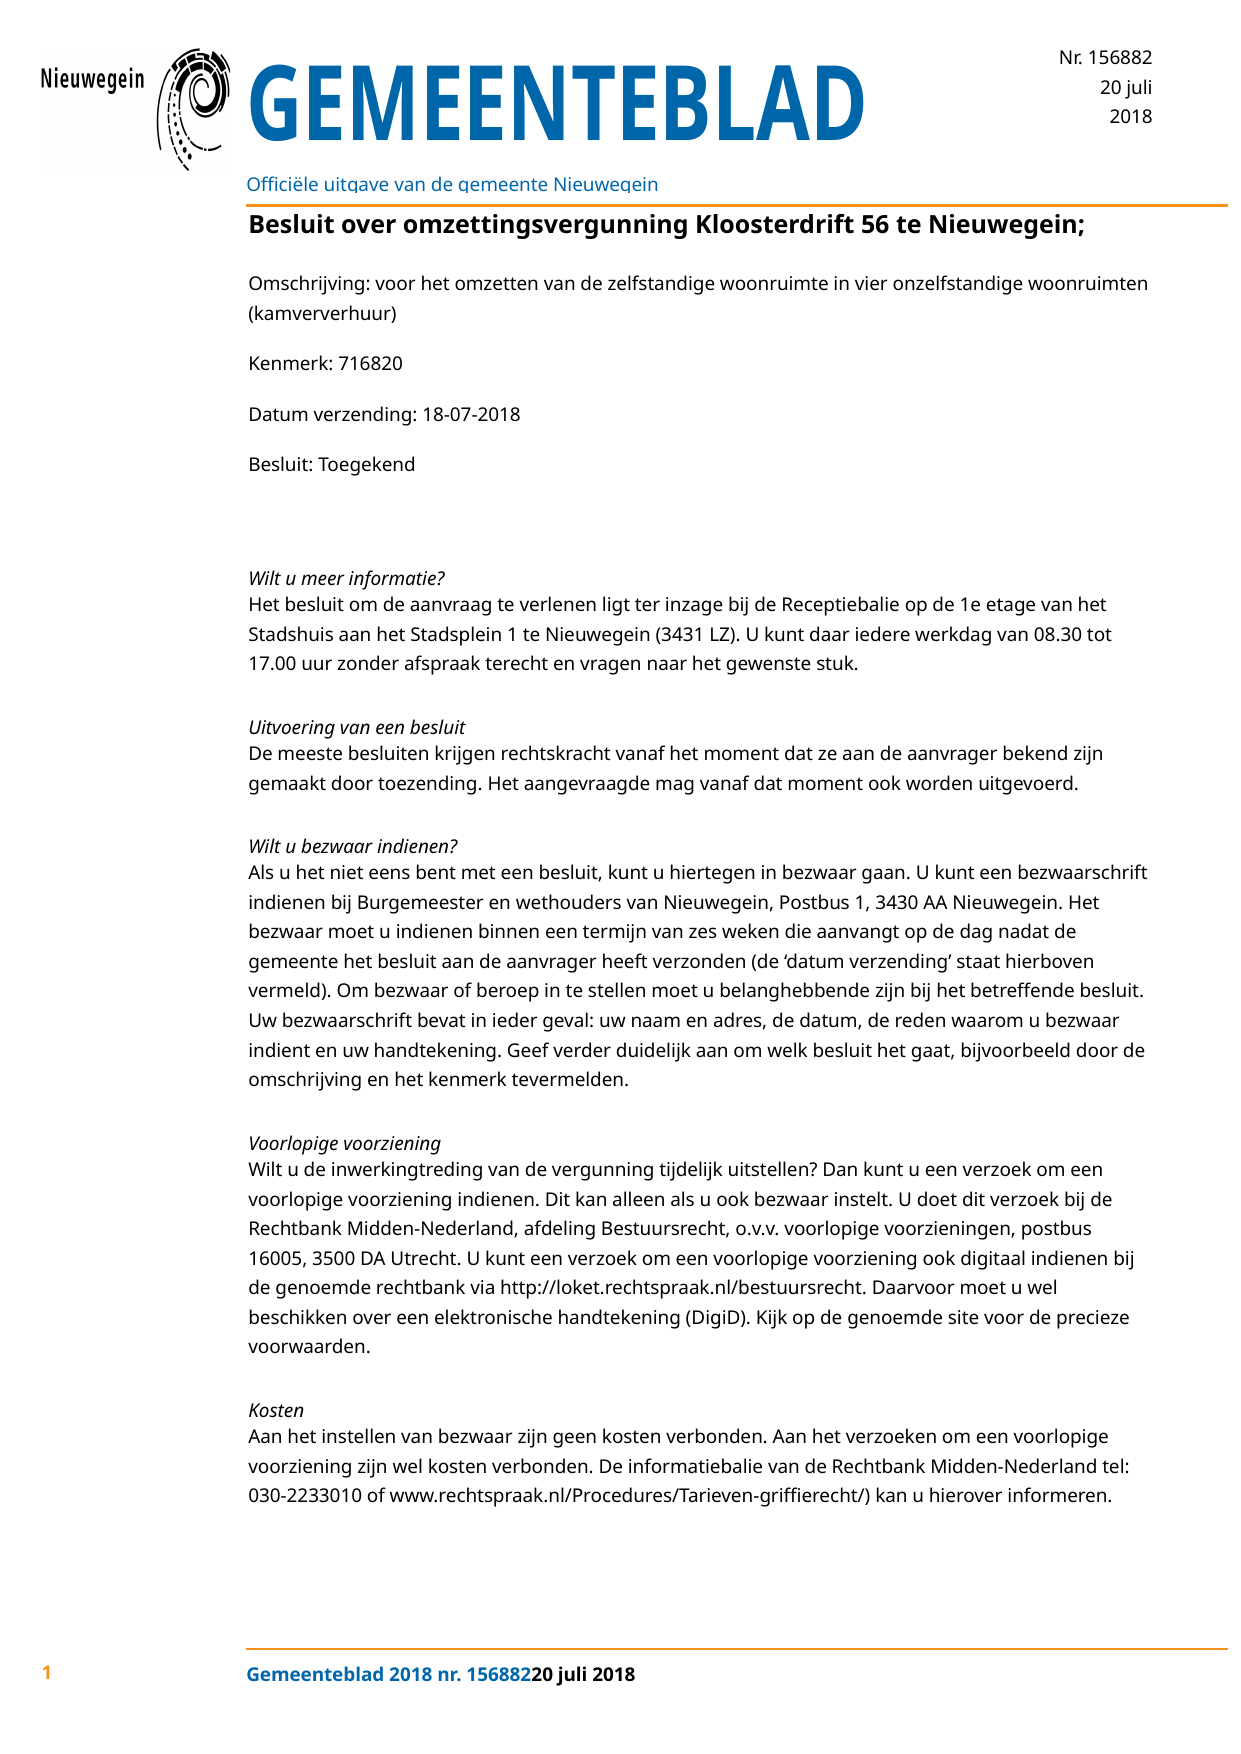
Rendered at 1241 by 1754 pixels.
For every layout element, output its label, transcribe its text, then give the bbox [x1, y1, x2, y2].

text Wilt u meer informatie? [248, 566, 1152, 591]
text Uitvoering van een besluit [248, 714, 1152, 740]
text Wilt u bezwaar indienen? [248, 834, 1152, 859]
text Besluit: Toegekend [248, 451, 1152, 477]
text Kenmerk: 716820 [248, 350, 1152, 376]
text De meeste besluiten krijgen rechtskracht vanaf het moment dat ze aan de aanvrager bekend zijn gemaakt door toezending. Het aangevraagde mag vanaf dat moment ook worden uitgevoerd. [248, 740, 1152, 795]
text Aan het instellen van bezwaar zijn geen kosten verbonden. Aan het verzoeken om een voorlopige voorziening zijn wel kosten verbonden. De informatiebalie van de Rechtbank Midden-Nederland tel: 030-2233010 of www.rechtspraak.nl/Procedures/Tarieven-griffierecht/) kan u hierover informeren. [248, 1423, 1152, 1508]
text Datum verzending: 18-07-2018 [248, 401, 1152, 426]
picture [41, 47, 231, 172]
text Kosten [248, 1398, 1152, 1423]
text Het besluit om de aanvraag te verlenen ligt ter inzage bij de Receptiebalie op de 1e etage van het Stadshuis aan het Stadsplein 1 te Nieuwegein (3431 LZ). U kunt daar iedere werkdag van 08.30 tot 17.00 uur zonder afspraak terecht en vragen naar het gewenste stuk. [248, 591, 1152, 676]
text Als u het niet eens bent met een besluit, kunt u hiertegen in bezwaar gaan. U kunt een bezwaarschrift indienen bij Burgemeester en wethouders van Nieuwegein, Postbus 1, 3430 AA Nieuwegein. Het bezwaar moet u indienen binnen een termijn van zes weken die aanvangt op de dag nadat de gemeente het besluit aan de aanvrager heeft verzonden (de ‘datum verzending’ staat hierboven vermeld). Om bezwaar of beroep in te stellen moet u belanghebbende zijn bij het betreffende besluit. Uw bezwaarschrift bevat in ieder geval: uw naam en adres, de datum, de reden waarom u bezwaar indient en uw handtekening. Geef verder duidelijk aan om welk besluit het gaat, bijvoorbeeld door de omschrijving en het kenmerk tevermelden. [248, 859, 1152, 1092]
text Besluit over omzettingsvergunning Kloosterdrift 56 te Nieuwegein; [248, 207, 1152, 241]
text Voorlopige voorziening [248, 1130, 1152, 1156]
text Wilt u de inwerkingtreding van de vergunning tijdelijk uitstellen? Dan kunt u een verzoek om een voorlopige voorziening indienen. Dit kan alleen als u ook bezwaar instelt. U doet dit verzoek bij de Rechtbank Midden-Nederland, afdeling Bestuursrecht, o.v.v. voorlopige voorzieningen, postbus 16005, 3500 DA Utrecht. U kunt een verzoek om een voorlopige voorziening ook digitaal indienen bij de genoemde rechtbank via http://loket.rechtspraak.nl/bestuursrecht. Daarvoor moet u wel beschikken over een elektronische handtekening (DigiD). Kijk op de genoemde site voor de precieze voorwaarden. [248, 1156, 1152, 1359]
text Omschrijving: voor het omzetten van de zelfstandige woonruimte in vier onzelfstandige woonruimten (kamververhuur) [248, 270, 1152, 326]
